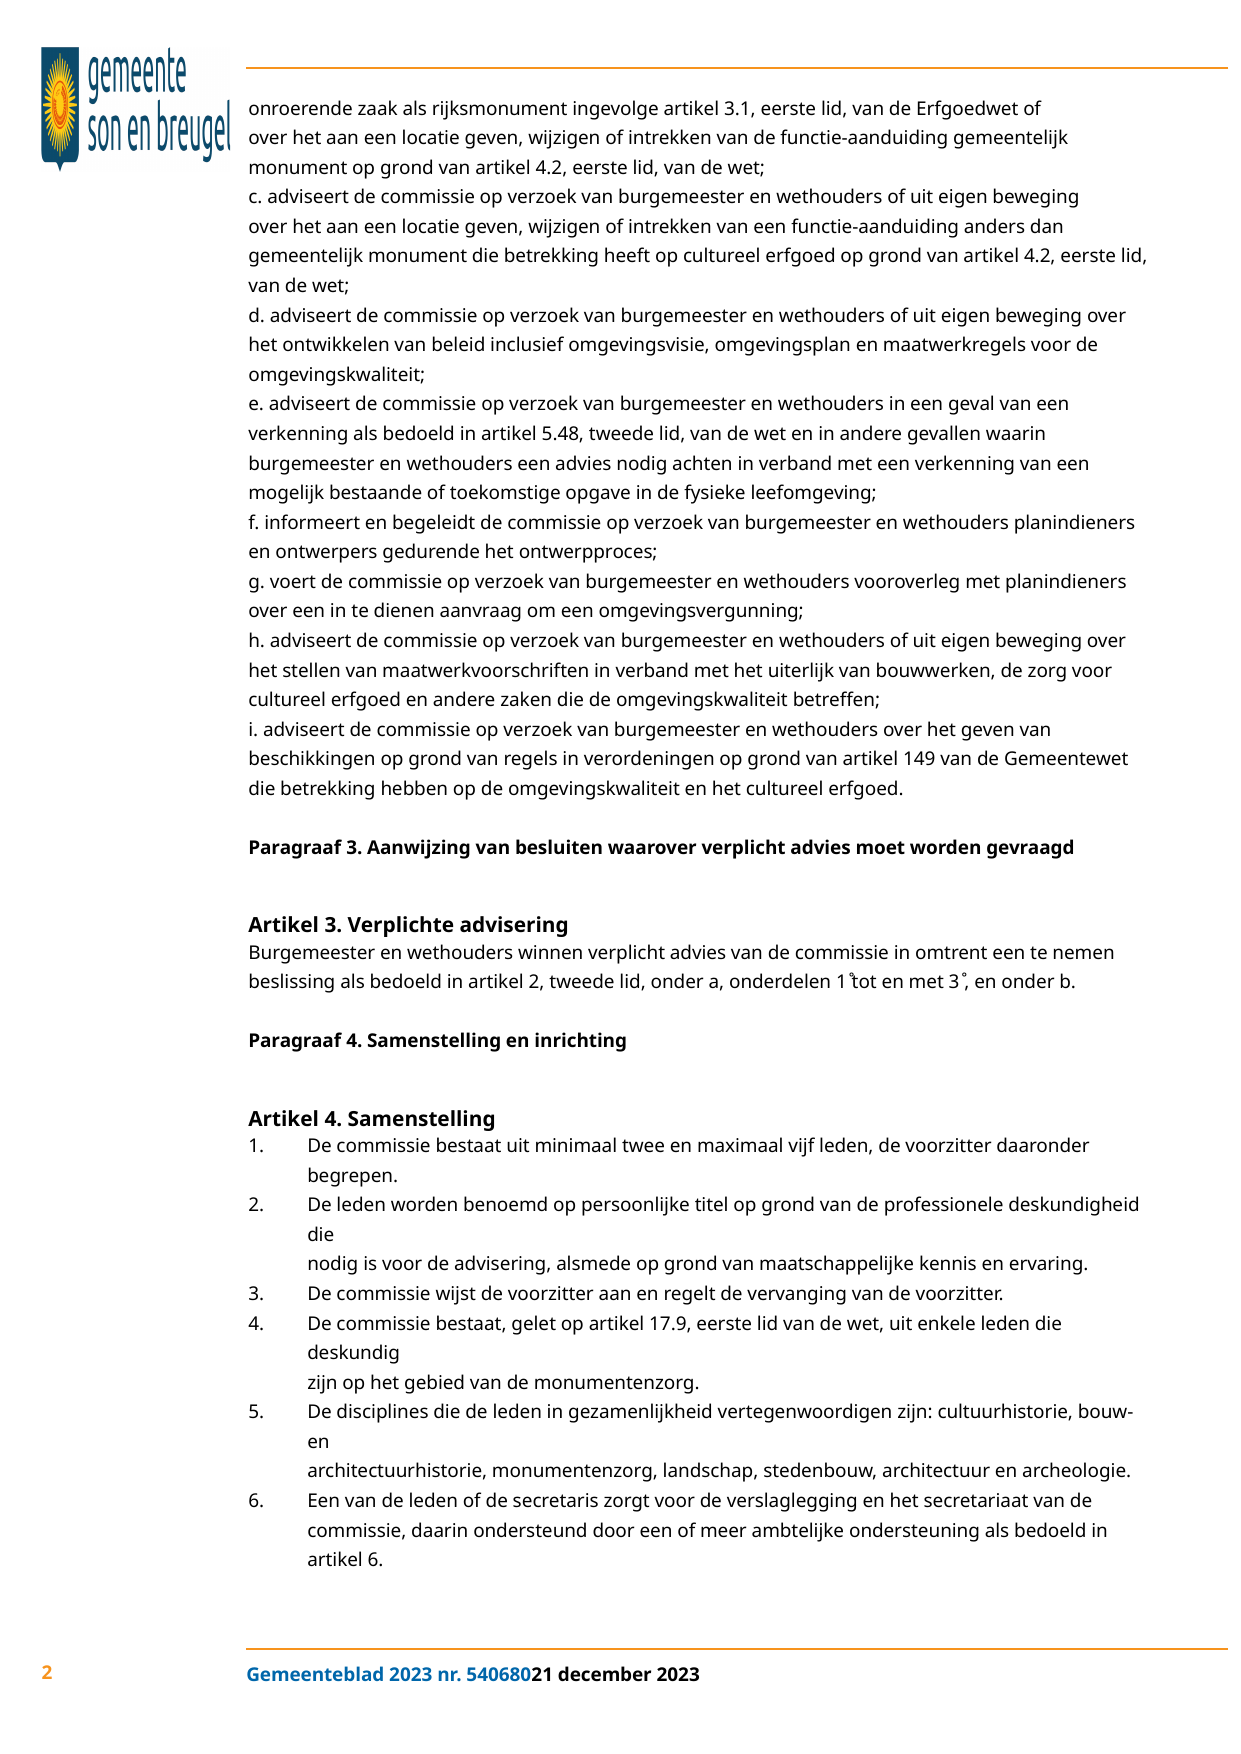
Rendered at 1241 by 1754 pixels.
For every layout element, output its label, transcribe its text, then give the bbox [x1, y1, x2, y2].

text verkenning als bedoeld in artikel 5.48, tweede lid, van de wet en in andere gevallen waarin [248, 420, 1152, 446]
text Paragraaf 3. Aanwijzing van besluiten waarover verplicht advies moet worden gevraagd [248, 834, 1152, 860]
list commissie, daarin ondersteund door een of meer ambtelijke ondersteuning als bedoeld in artikel 6. [248, 1517, 1152, 1572]
text c. adviseert de commissie op verzoek van burgemeester en wethouders of uit eigen beweging [248, 183, 1152, 209]
text i. adviseert de commissie op verzoek van burgemeester en wethouders over het geven van [248, 716, 1152, 742]
text beschikkingen op grond van regels in verordeningen op grond van artikel 149 van de Gemeentewet die betrekking hebben op de omgevingskwaliteit en het cultureel erfgoed. [248, 746, 1152, 801]
picture [41, 47, 231, 172]
text burgemeester en wethouders een advies nodig achten in verband met een verkenning van een [248, 450, 1152, 476]
text f. informeert en begeleidt de commissie op verzoek van burgemeester en wethouders planindieners en ontwerpers gedurende het ontwerpproces; [248, 509, 1152, 564]
text e. adviseert de commissie op verzoek van burgemeester en wethouders in een geval van een [248, 391, 1152, 416]
text Paragraaf 4. Samenstelling en inrichting [248, 1028, 1152, 1053]
list nodig is voor de advisering, alsmede op grond van maatschappelijke kennis en ervaring. [248, 1251, 1152, 1276]
list architectuurhistorie, monumentenzorg, landschap, stedenbouw, architectuur en archeologie. [248, 1458, 1152, 1483]
text mogelijk bestaande of toekomstige opgave in de fysieke leefomgeving; [248, 479, 1152, 505]
text over het aan een locatie geven, wijzigen of intrekken van de functie-aanduiding gemeentelijk [248, 124, 1152, 150]
text gemeentelijk monument die betrekking heeft op cultureel erfgoed op grond van artikel 4.2, eerste lid, van de wet; [248, 243, 1152, 298]
list De commissie wijst de voorzitter aan en regelt de vervanging van de voorzitter. [248, 1280, 1152, 1306]
list De commissie bestaat, gelet op artikel 17.9, eerste lid van de wet, uit enkele leden die deskundig [248, 1310, 1152, 1365]
text onroerende zaak als rijksmonument ingevolge artikel 3.1, eerste lid, van de Erfgoedwet of [248, 95, 1152, 121]
text Burgemeester en wethouders winnen verplicht advies van de commissie in omtrent een te nemen [248, 939, 1152, 965]
text d. adviseert de commissie op verzoek van burgemeester en wethouders of uit eigen beweging over het ontwikkelen van beleid inclusief omgevingsvisie, omgevingsplan en maatwerkregels voor de omgevingskwaliteit; [248, 302, 1152, 387]
text g. voert de commissie op verzoek van burgemeester en wethouders vooroverleg met planindieners over een in te dienen aanvraag om een omgevingsvergunning; [248, 568, 1152, 623]
text over het aan een locatie geven, wijzigen of intrekken van een functie-aanduiding anders dan [248, 213, 1152, 239]
text beslissing als bedoeld in artikel 2, tweede lid, onder a, onderdelen 1 ̊tot en met 3 ̊, en onder b. [248, 968, 1152, 994]
list De leden worden benoemd op persoonlijke titel op grond van de professionele deskundigheid die [248, 1191, 1152, 1247]
list begrepen. [248, 1162, 1152, 1188]
text Artikel 3. Verplichte advisering [248, 911, 1152, 939]
list De disciplines die de leden in gezamenlijkheid vertegenwoordigen zijn: cultuurhistorie, bouw- en [248, 1398, 1152, 1454]
text monument op grond van artikel 4.2, eerste lid, van de wet; [248, 154, 1152, 180]
text Artikel 4. Samenstelling [248, 1104, 1152, 1132]
text h. adviseert de commissie op verzoek van burgemeester en wethouders of uit eigen beweging over het stellen van maatwerkvoorschriften in verband met het uiterlijk van bouwwerken, de zorg voor cultureel erfgoed en andere zaken die de omgevingskwaliteit betreffen; [248, 627, 1152, 712]
list zijn op het gebied van de monumentenzorg. [248, 1369, 1152, 1395]
list Een van de leden of de secretaris zorgt voor de verslaglegging en het secretariaat van de [248, 1487, 1152, 1513]
list De commissie bestaat uit minimaal twee en maximaal vijf leden, de voorzitter daaronder [248, 1132, 1152, 1158]
